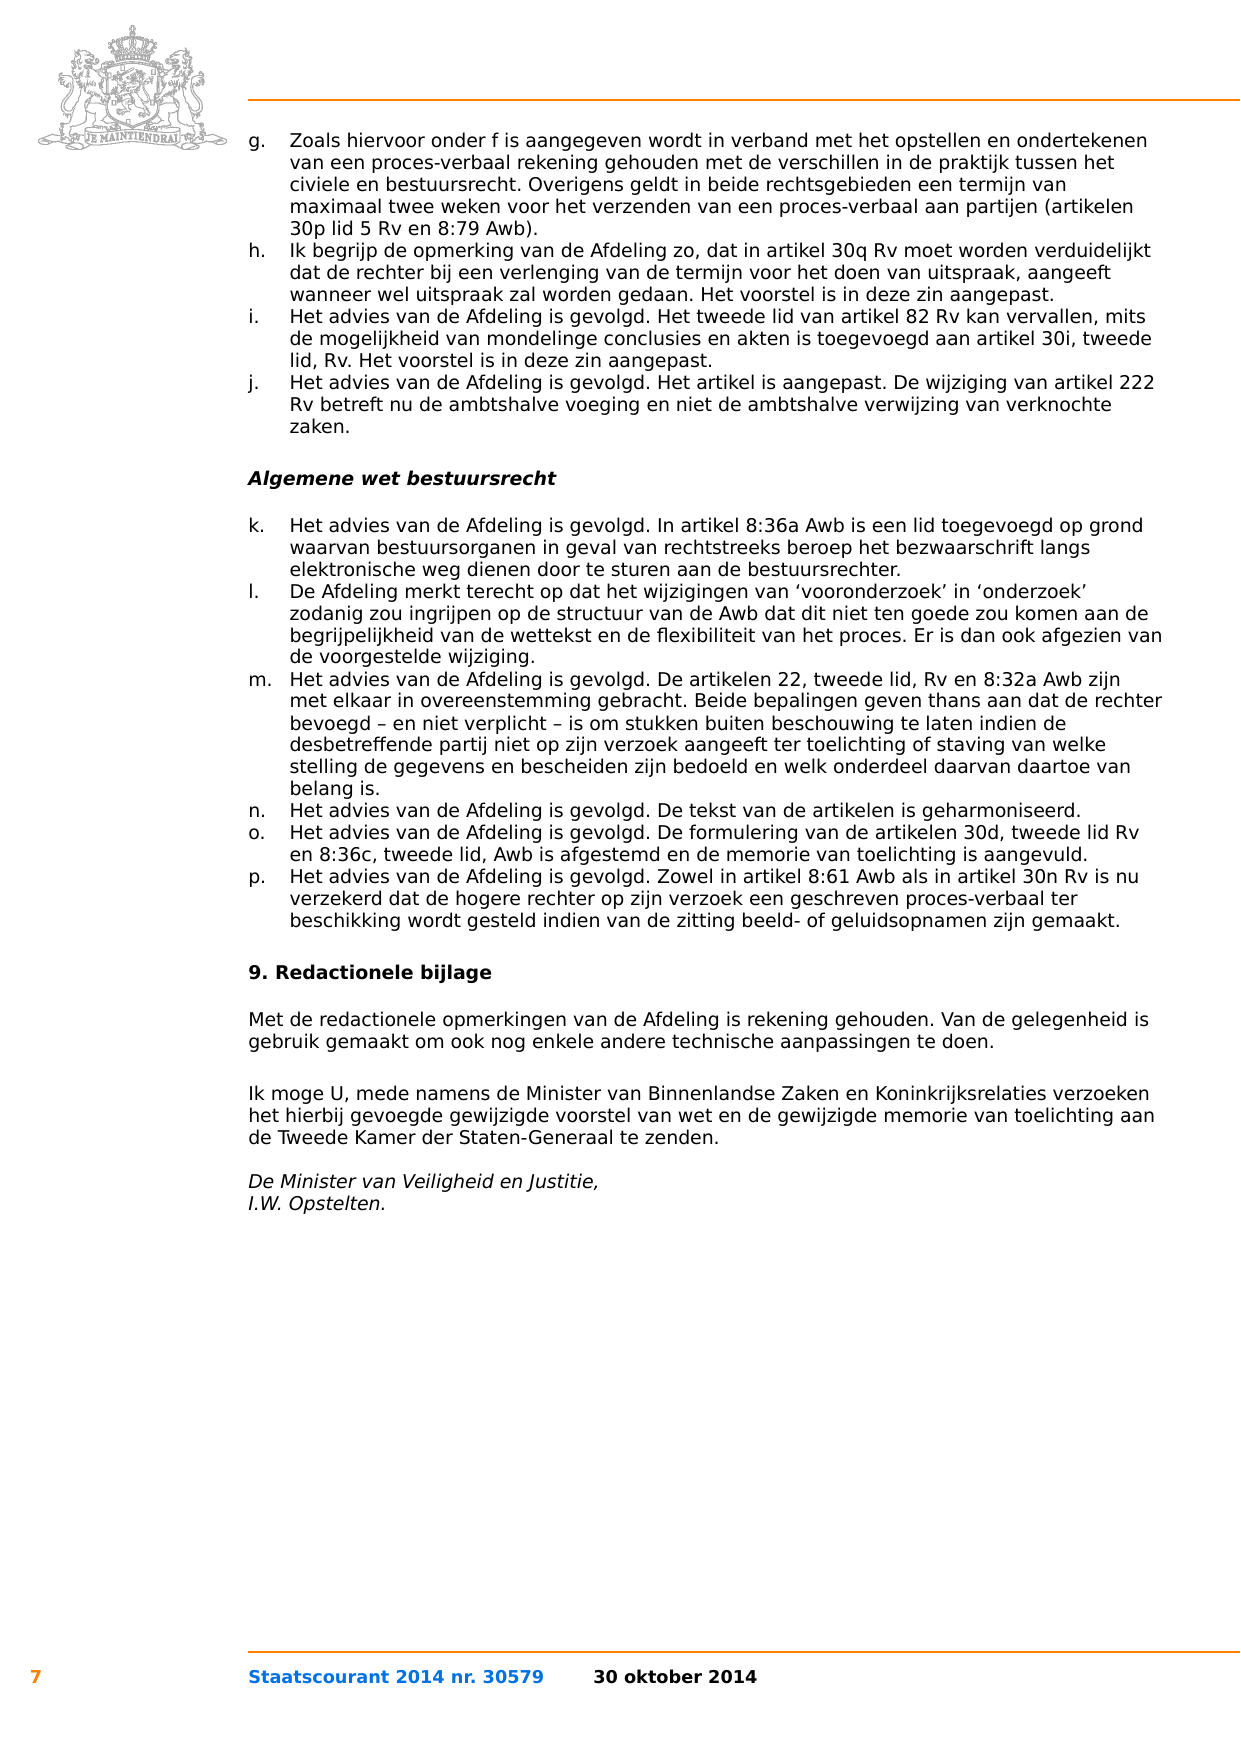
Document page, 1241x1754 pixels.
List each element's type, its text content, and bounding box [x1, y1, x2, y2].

text i. Het advies van de Afdeling is gevolgd. Het tweede lid van artikel 82 Rv kan vervallen, mits de mogelijkheid van mondelinge conclusies en akten is toegevoegd aan artikel 30i, tweede lid, Rv. Het voorstel is in deze zin aangepast. [248, 306, 1163, 372]
text n. Het advies van de Afdeling is gevolgd. De tekst van de artikelen is geharmoniseerd. [248, 800, 1163, 822]
text j. Het advies van de Afdeling is gevolgd. Het artikel is aangepast. De wijziging van artikel 222 Rv betreft nu de ambtshalve voeging en niet de ambtshalve verwijzing van verknochte zaken. [248, 372, 1163, 438]
picture [38, 25, 227, 150]
text m. Het advies van de Afdeling is gevolgd. De artikelen 22, tweede lid, Rv en 8:32a Awb zijn met elkaar in overeenstemming gebracht. Beide bepalingen geven thans aan dat de rechter bevoegd – en niet verplicht – is om stukken buiten beschouwing te laten indien de desbetreffende partij niet op zijn verzoek aangeeft ter toelichting of staving van welke stelling de gegevens en bescheiden zijn bedoeld en welk onderdeel daarvan daartoe van belang is. [248, 668, 1163, 800]
text k. Het advies van de Afdeling is gevolgd. In artikel 8:36a Awb is een lid toegevoegd op grond waarvan bestuursorganen in geval van rechtstreeks beroep het bezwaarschrift langs elektronische weg dienen door te sturen aan de bestuursrechter. [248, 514, 1163, 581]
text Met de redactionele opmerkingen van de Afdeling is rekening gehouden. Van de gelegenheid is gebruik gemaakt om ook nog enkele andere technische aanpassingen te doen. [248, 1009, 1163, 1053]
text l. De Afdeling merkt terecht op dat het wijzigingen van ‘vooronderzoek’ in ‘onderzoek’ zodanig zou ingrijpen op de structuur van de Awb dat dit niet ten goede zou komen aan de begrijpelijkheid van de wettekst en de flexibiliteit van het proces. Er is dan ook afgezien van de voorgestelde wijziging. [248, 581, 1163, 668]
text g. Zoals hiervoor onder f is aangegeven wordt in verband met het opstellen en ondertekenen van een proces-verbaal rekening gehouden met de verschillen in de praktijk tussen het civiele en bestuursrecht. Overigens geldt in beide rechtsgebieden een termijn van maximaal twee weken voor het verzenden van een proces-verbaal aan partijen (artikelen 30p lid 5 Rv en 8:79 Awb). [248, 130, 1163, 240]
subtitle 9. Redactionele bijlage [248, 962, 1163, 984]
subtitle Algemene wet bestuursrecht [248, 468, 1163, 489]
text h. Ik begrijp de opmerking van de Afdeling zo, dat in artikel 30q Rv moet worden verduidelijkt dat de rechter bij een verlenging van de termijn voor het doen van uitspraak, aangeeft wanneer wel uitspraak zal worden gedaan. Het voorstel is in deze zin aangepast. [248, 240, 1163, 306]
text p. Het advies van de Afdeling is gevolgd. Zowel in artikel 8:61 Awb als in artikel 30n Rv is nu verzekerd dat de hogere rechter op zijn verzoek een geschreven proces-verbaal ter beschikking wordt gesteld indien van de zitting beeld- of geluidsopnamen zijn gemaakt. [248, 866, 1163, 932]
text Ik moge U, mede namens de Minister van Binnenlandse Zaken en Koninkrijksrelaties verzoeken het hierbij gevoegde gewijzigde voorstel van wet en de gewijzigde memorie van toelichting aan de Tweede Kamer der Staten-Generaal te zenden. [248, 1083, 1163, 1149]
text o. Het advies van de Afdeling is gevolgd. De formulering van de artikelen 30d, tweede lid Rv en 8:36c, tweede lid, Awb is afgestemd en de memorie van toelichting is aangevuld. [248, 822, 1163, 866]
text De Minister van Veiligheid en Justitie, I.W. Opstelten. [248, 1171, 1163, 1215]
